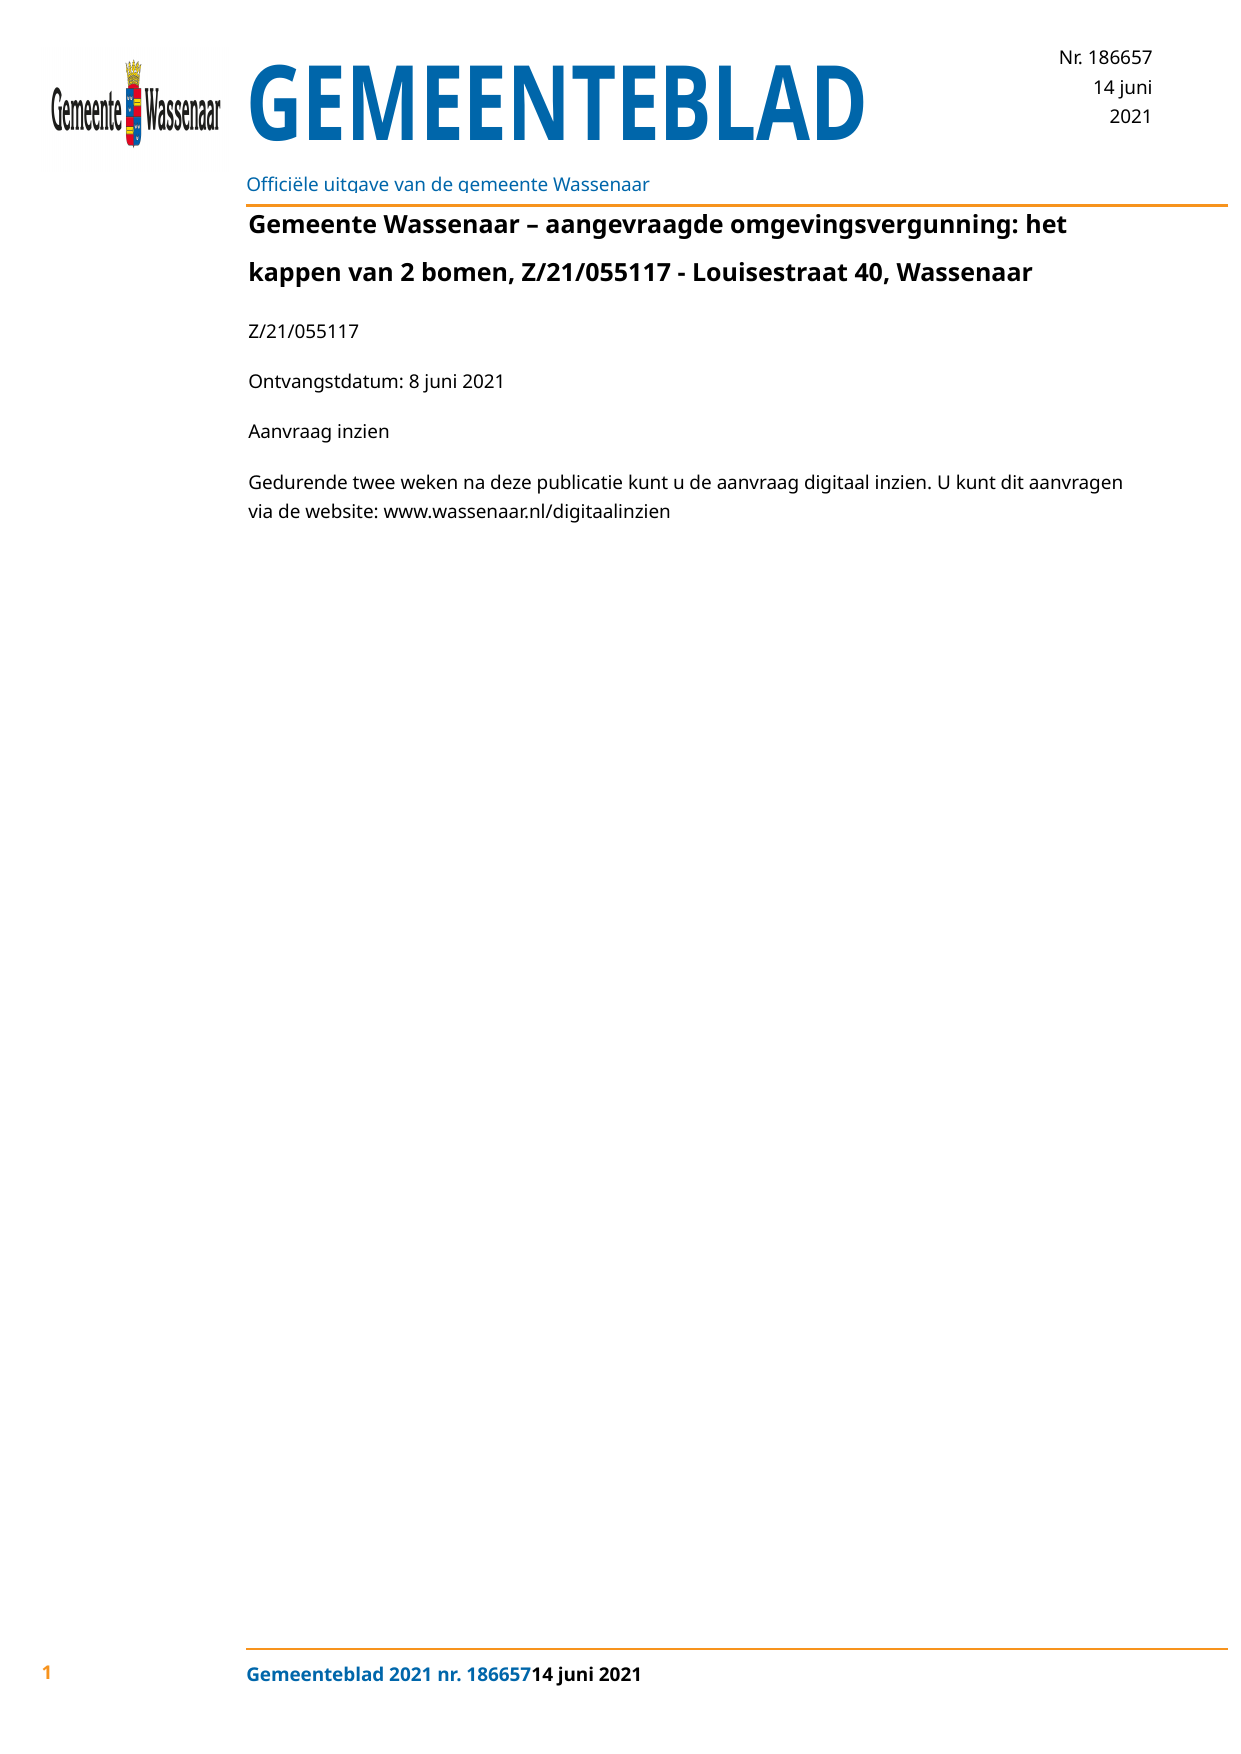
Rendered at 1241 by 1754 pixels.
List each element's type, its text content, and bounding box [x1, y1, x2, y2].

text Aanvraag inzien [248, 419, 1152, 444]
text Ontvangstdatum: 8 juni 2021 [248, 368, 1152, 394]
picture [41, 47, 231, 172]
text Z/21/055117 [248, 318, 1152, 344]
text Gedurende twee weken na deze publicatie kunt u de aanvraag digitaal inzien. U kunt dit aanvragen via de website: www.wassenaar.nl/digitaalinzien [248, 469, 1152, 524]
text Gemeente Wassenaar – aangevraagde omgevingsvergunning: het kappen van 2 bomen, Z/21/055117 - Louisestraat 40, Wassenaar [248, 207, 1152, 288]
